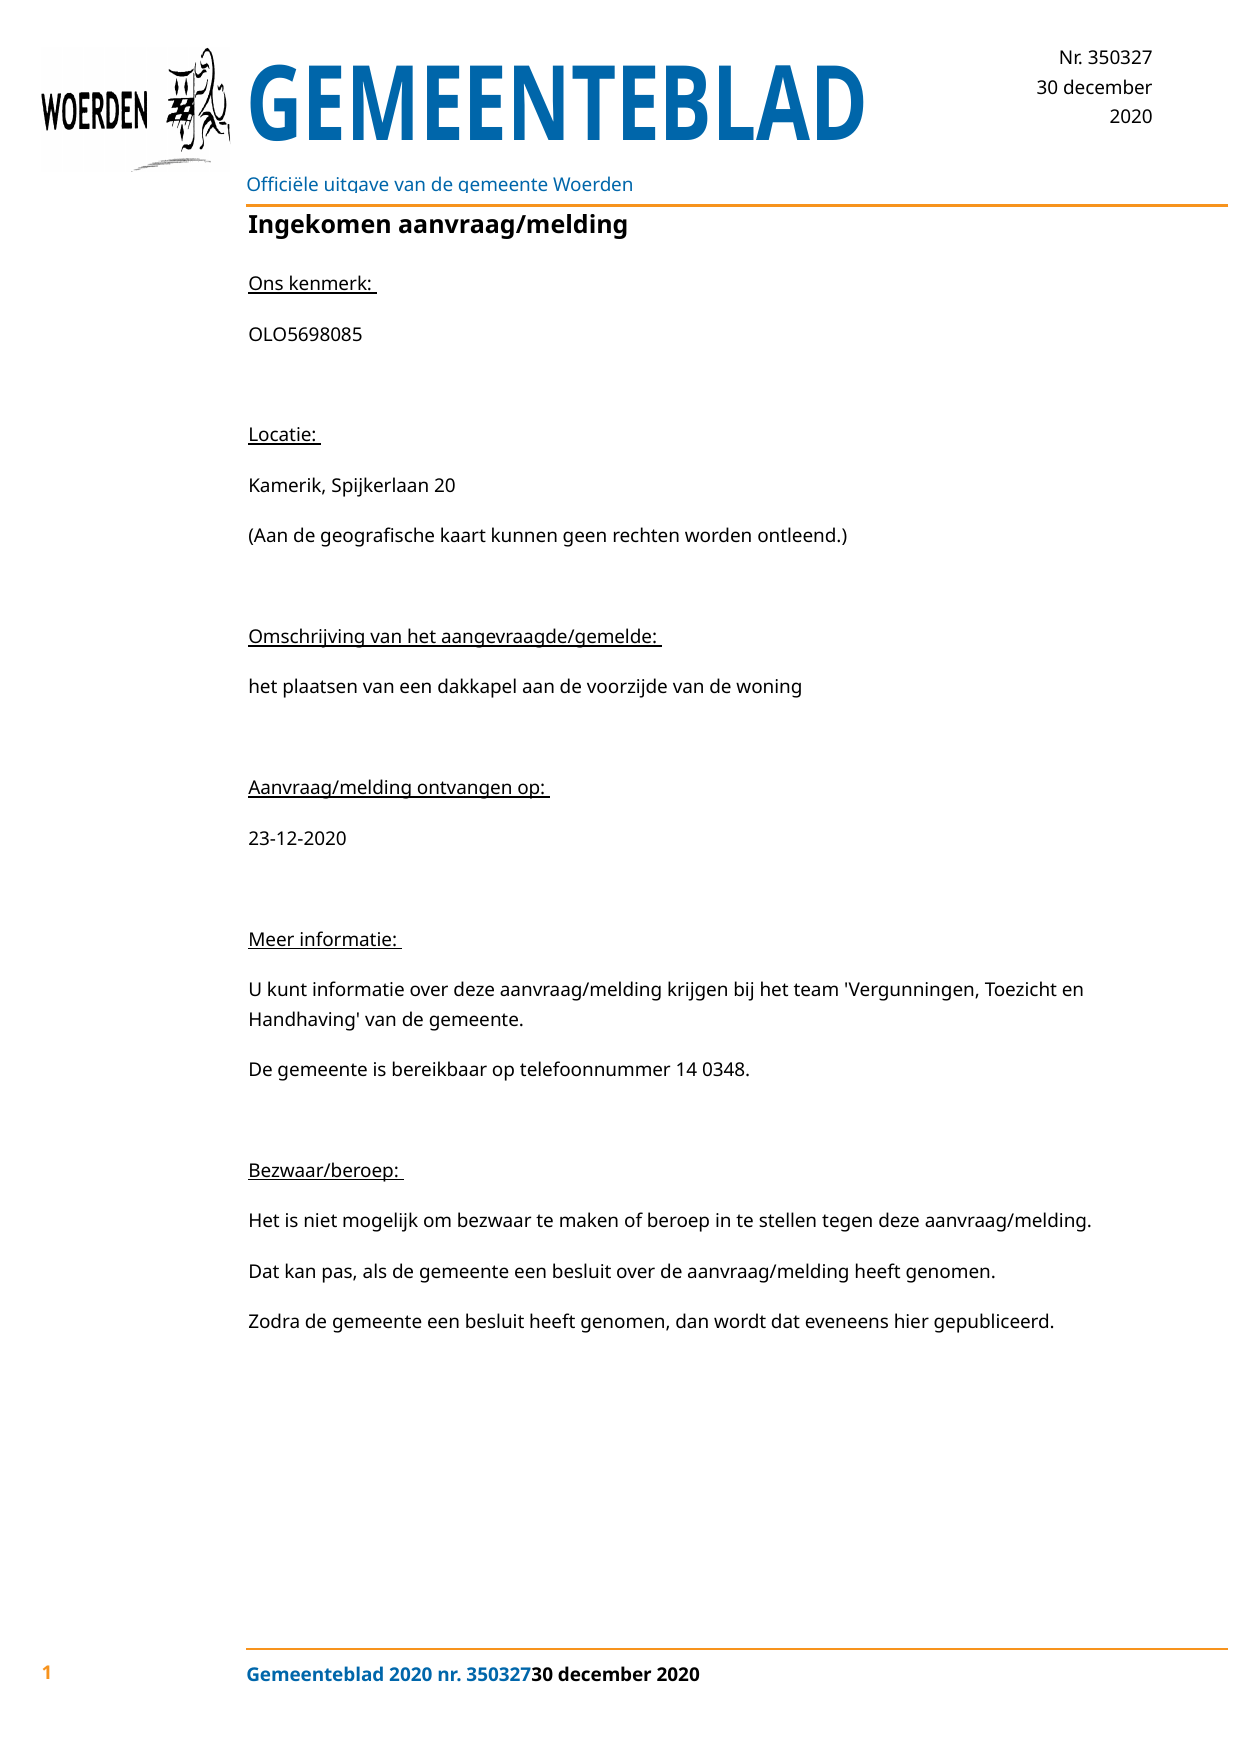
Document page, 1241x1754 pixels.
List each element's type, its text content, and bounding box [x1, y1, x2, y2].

text De gemeente is bereikbaar op telefoonnummer 14 0348. [248, 1056, 1152, 1082]
text Het is niet mogelijk om bezwaar te maken of beroep in te stellen tegen deze aanvraag/melding. [248, 1207, 1152, 1233]
picture [41, 47, 231, 172]
text Omschrijving van het aangevraagde/gemelde: [248, 623, 1152, 649]
text (Aan de geografische kaart kunnen geen rechten worden ontleend.) [248, 522, 1152, 548]
text Dat kan pas, als de gemeente een besluit over de aanvraag/melding heeft genomen. [248, 1258, 1152, 1283]
text het plaatsen van een dakkapel aan de voorzijde van de woning [248, 674, 1152, 699]
text Bezwaar/beroep: [248, 1157, 1152, 1183]
text 23-12-2020 [248, 825, 1152, 851]
text Meer informatie: [248, 926, 1152, 951]
text Ingekomen aanvraag/melding [248, 207, 1152, 241]
text OLO5698085 [248, 321, 1152, 346]
text Ons kenmerk: [248, 270, 1152, 296]
text U kunt informatie over deze aanvraag/melding krijgen bij het team 'Vergunningen, Toezicht en Handhaving' van de gemeente. [248, 976, 1152, 1031]
text Kamerik, Spijkerlaan 20 [248, 472, 1152, 498]
text Locatie: [248, 422, 1152, 447]
text Aanvraag/melding ontvangen op: [248, 774, 1152, 800]
text Zodra de gemeente een besluit heeft genomen, dan wordt dat eveneens hier gepubliceerd. [248, 1308, 1152, 1334]
